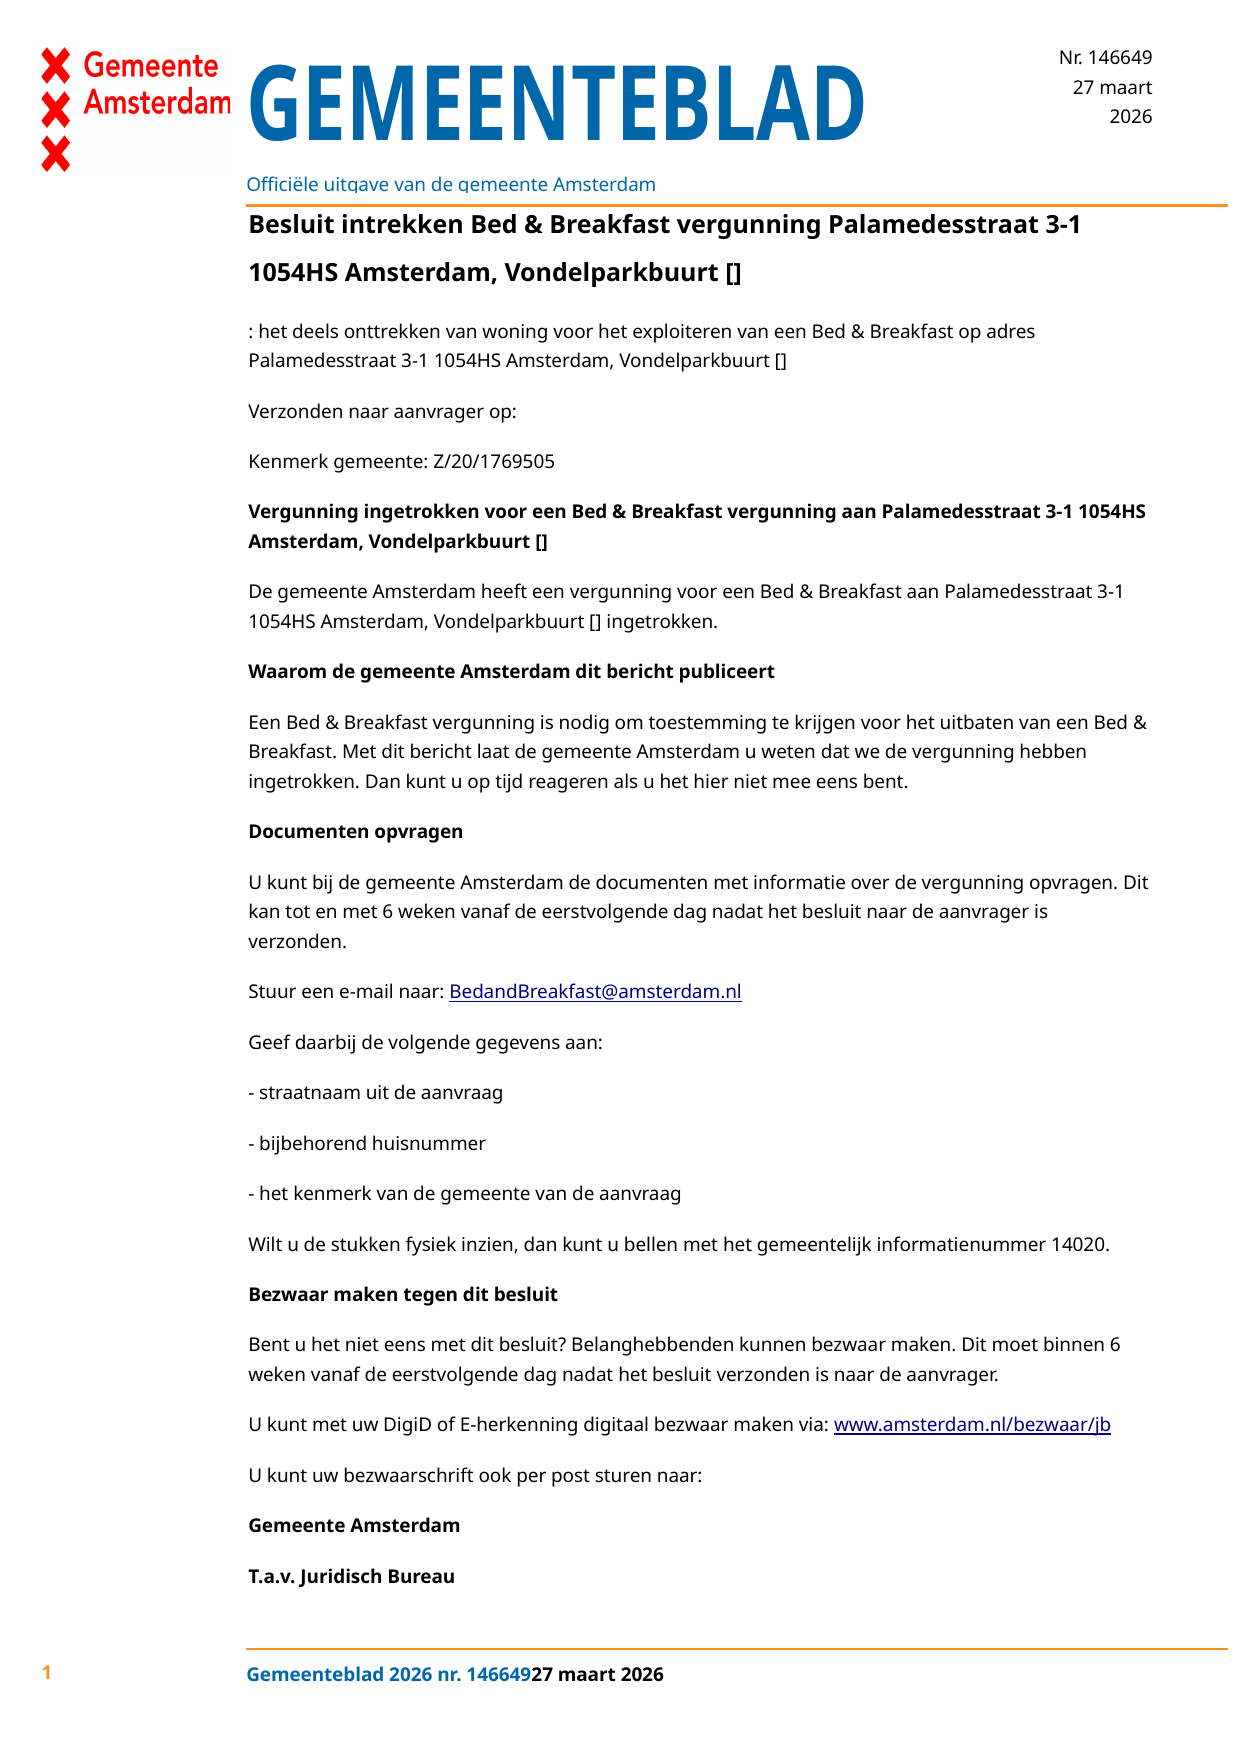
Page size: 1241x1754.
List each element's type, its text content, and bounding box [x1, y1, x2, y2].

text Geef daarbij de volgende gegevens aan: [248, 1029, 1152, 1055]
text Vergunning ingetrokken voor een Bed & Breakfast vergunning aan Palamedesstraat 3-1 1054HS Amsterdam, Vondelparkbuurt [] [248, 499, 1152, 554]
text U kunt met uw DigiD of E-herkenning digitaal bezwaar maken via: www.amsterdam.nl/bezwaar/jb [248, 1412, 1152, 1437]
text Bezwaar maken tegen dit besluit [248, 1281, 1152, 1307]
text Besluit intrekken Bed & Breakfast vergunning Palamedesstraat 3-1 1054HS Amsterdam, Vondelparkbuurt [] [248, 207, 1152, 288]
text - het kenmerk van de gemeente van de aanvraag [248, 1180, 1152, 1206]
text Stuur een e-mail naar: BedandBreakfast@amsterdam.nl [248, 979, 1152, 1004]
text T.a.v. Juridisch Bureau [248, 1563, 1152, 1589]
text Gemeente Amsterdam [248, 1512, 1152, 1538]
text U kunt uw bezwaarschrift ook per post sturen naar: [248, 1462, 1152, 1488]
text De gemeente Amsterdam heeft een vergunning voor een Bed & Breakfast aan Palamedesstraat 3-1 1054HS Amsterdam, Vondelparkbuurt [] ingetrokken. [248, 579, 1152, 634]
text Waarom de gemeente Amsterdam dit bericht publiceert [248, 659, 1152, 684]
text Wilt u de stukken fysiek inzien, dan kunt u bellen met het gemeentelijk informatienummer 14020. [248, 1231, 1152, 1257]
text Een Bed & Breakfast vergunning is nodig om toestemming te krijgen voor het uitbaten van een Bed & Breakfast. Met dit bericht laat de gemeente Amsterdam u weten dat we de vergunning hebben ingetrokken. Dan kunt u op tijd reageren als u het hier niet mee eens bent. [248, 709, 1152, 794]
text Kenmerk gemeente: Z/20/1769505 [248, 448, 1152, 474]
text - straatnaam uit de aanvraag [248, 1079, 1152, 1105]
text : het deels onttrekken van woning voor het exploiteren van een Bed & Breakfast op adres Palamedesstraat 3-1 1054HS Amsterdam, Vondelparkbuurt [] [248, 318, 1152, 373]
text Bent u het niet eens met dit besluit? Belanghebbenden kunnen bezwaar maken. Dit moet binnen 6 weken vanaf de eerstvolgende dag nadat het besluit verzonden is naar de aanvrager. [248, 1332, 1152, 1387]
text Verzonden naar aanvrager op: [248, 398, 1152, 424]
picture [41, 47, 231, 172]
text - bijbehorend huisnummer [248, 1130, 1152, 1156]
text Documenten opvragen [248, 819, 1152, 844]
text U kunt bij de gemeente Amsterdam de documenten met informatie over de vergunning opvragen. Dit kan tot en met 6 weken vanaf de eerstvolgende dag nadat het besluit naar de aanvrager is verzonden. [248, 869, 1152, 954]
